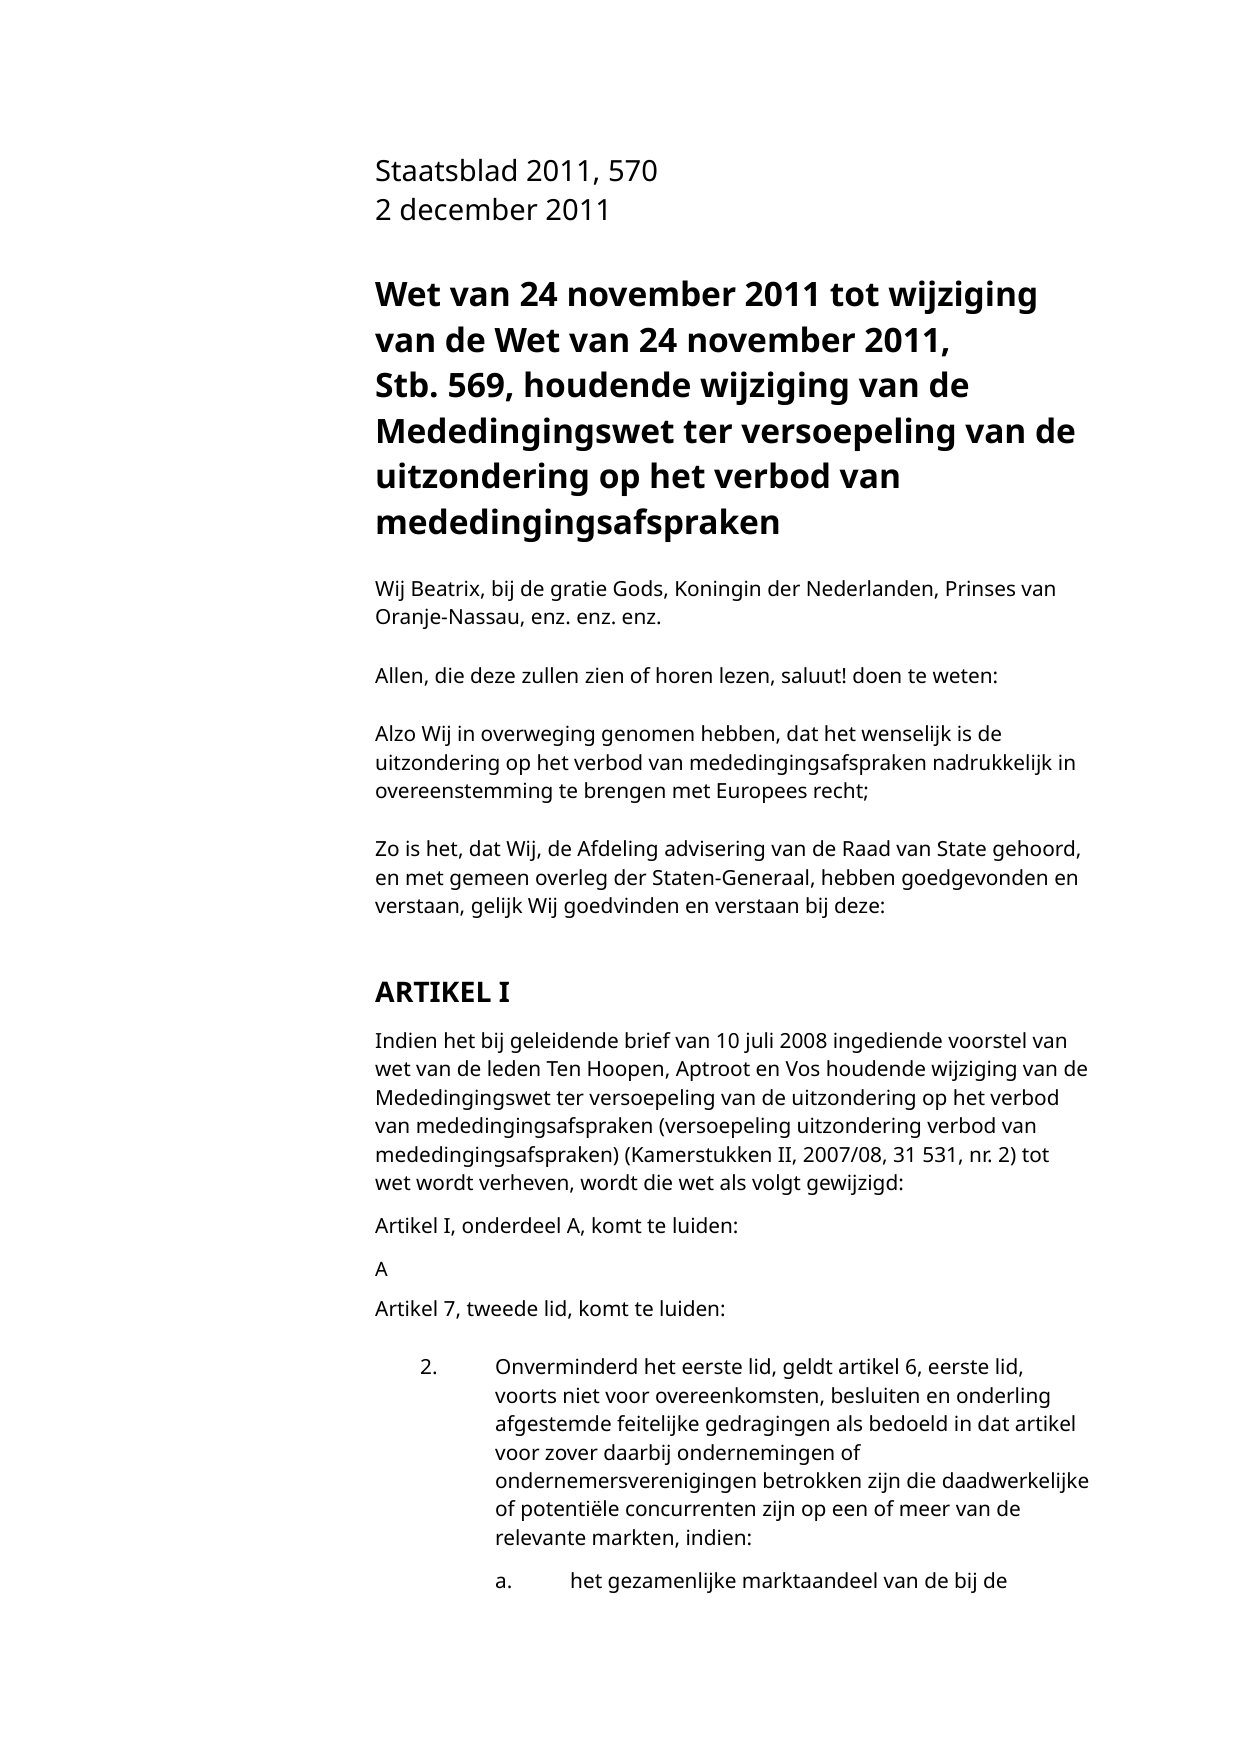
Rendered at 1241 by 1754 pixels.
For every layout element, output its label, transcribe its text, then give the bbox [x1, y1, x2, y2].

text Wij Beatrix, bij de gratie Gods, Koningin der Nederlanden, Prinses van Oranje-Nassau, enz. enz. enz. [375, 574, 1090, 631]
text 2 december 2011 [375, 190, 1090, 229]
text Artikel I, onderdeel A, komt te luiden: [375, 1212, 1090, 1240]
text Staatsblad 2011, 570 [375, 150, 1090, 190]
text Allen, die deze zullen zien of horen lezen, saluut! doen te weten: [375, 661, 1090, 689]
list Onverminderd het eerste lid, geldt artikel 6, eerste lid, voorts niet voor overeenkomsten, besluiten en onderling afgestemde feitelijke gedragingen als bedoeld in dat artikel voor zover daarbij ondernemingen of ondernemersverenigingen betrokken zijn die daadwerkelijke of potentiële concurrenten zijn op een of meer van de relevante markten, indien: [420, 1352, 1090, 1551]
subtitle ARTIKEL I [375, 972, 1090, 1011]
subtitle Wet van 24 november 2011 tot wijziging van de Wet van 24 november 2011, Stb. 569, houdende wijziging van de Mededingingswet ter versoepeling van de uitzondering op het verbod van mededingingsafspraken [375, 271, 1090, 544]
text Artikel 7, tweede lid, komt te luiden: [375, 1294, 1090, 1322]
list het gezamenlijke marktaandeel van de bij de [495, 1566, 1090, 1595]
text Zo is het, dat Wij, de Afdeling advisering van de Raad van State gehoord, en met gemeen overleg der Staten-Generaal, hebben goedgevonden en verstaan, gelijk Wij goedvinden en verstaan bij deze: [375, 834, 1090, 920]
text A [375, 1255, 1090, 1282]
text Indien het bij geleidende brief van 10 juli 2008 ingediende voorstel van wet van de leden Ten Hoopen, Aptroot en Vos houdende wijziging van de Mededingingswet ter versoepeling van de uitzondering op het verbod van mededingingsafspraken (versoepeling uitzondering verbod van mededingingsafspraken) (Kamerstukken II, 2007/08, 31 531, nr. 2) tot wet wordt verheven, wordt die wet als volgt gewijzigd: [375, 1026, 1090, 1197]
text Alzo Wij in overweging genomen hebben, dat het wenselijk is de uitzondering op het verbod van mededingingsafspraken nadrukkelijk in overeenstemming te brengen met Europees recht; [375, 719, 1090, 804]
